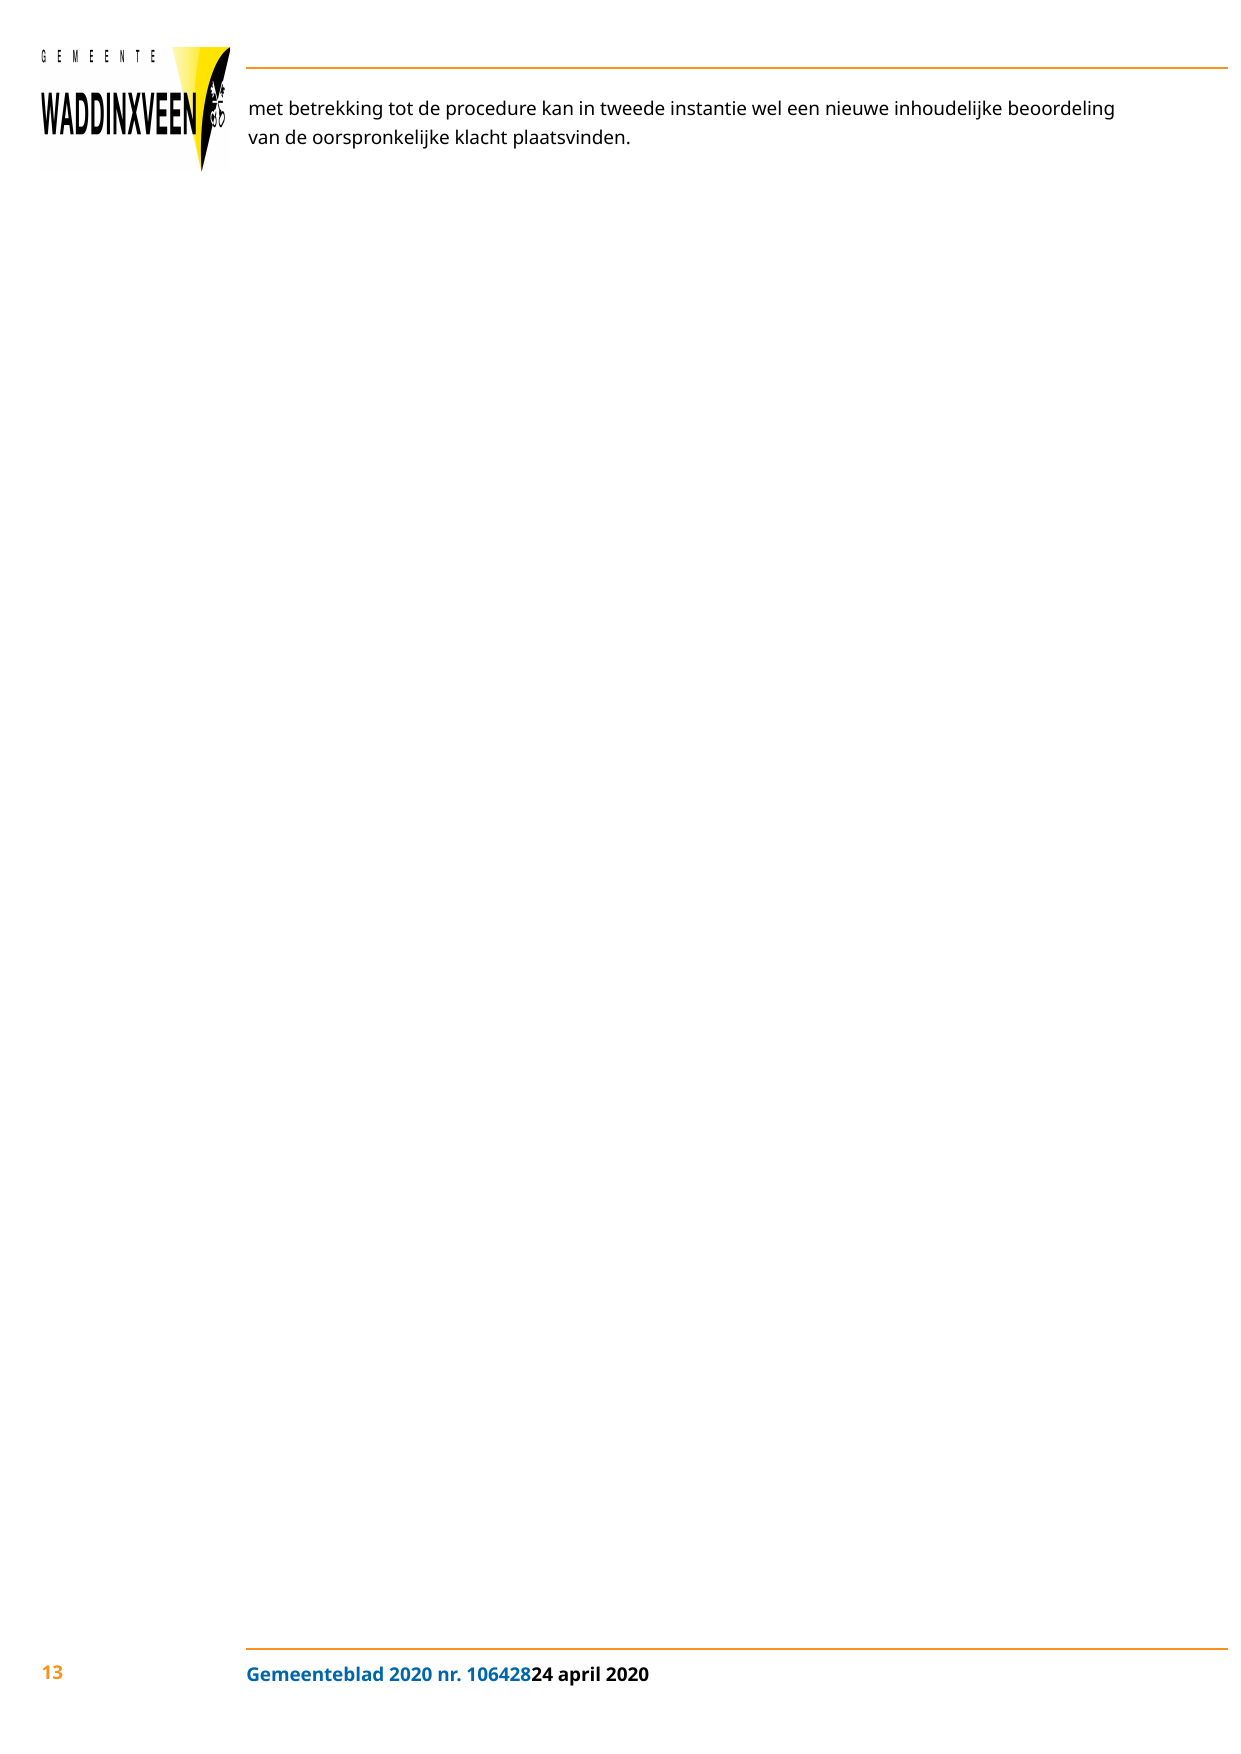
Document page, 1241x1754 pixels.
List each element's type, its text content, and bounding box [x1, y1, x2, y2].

picture [41, 47, 231, 172]
text met betrekking tot de procedure kan in tweede instantie wel een nieuwe inhoudelijke beoordeling van de oorspronkelijke klacht plaatsvinden. [248, 95, 1152, 150]
